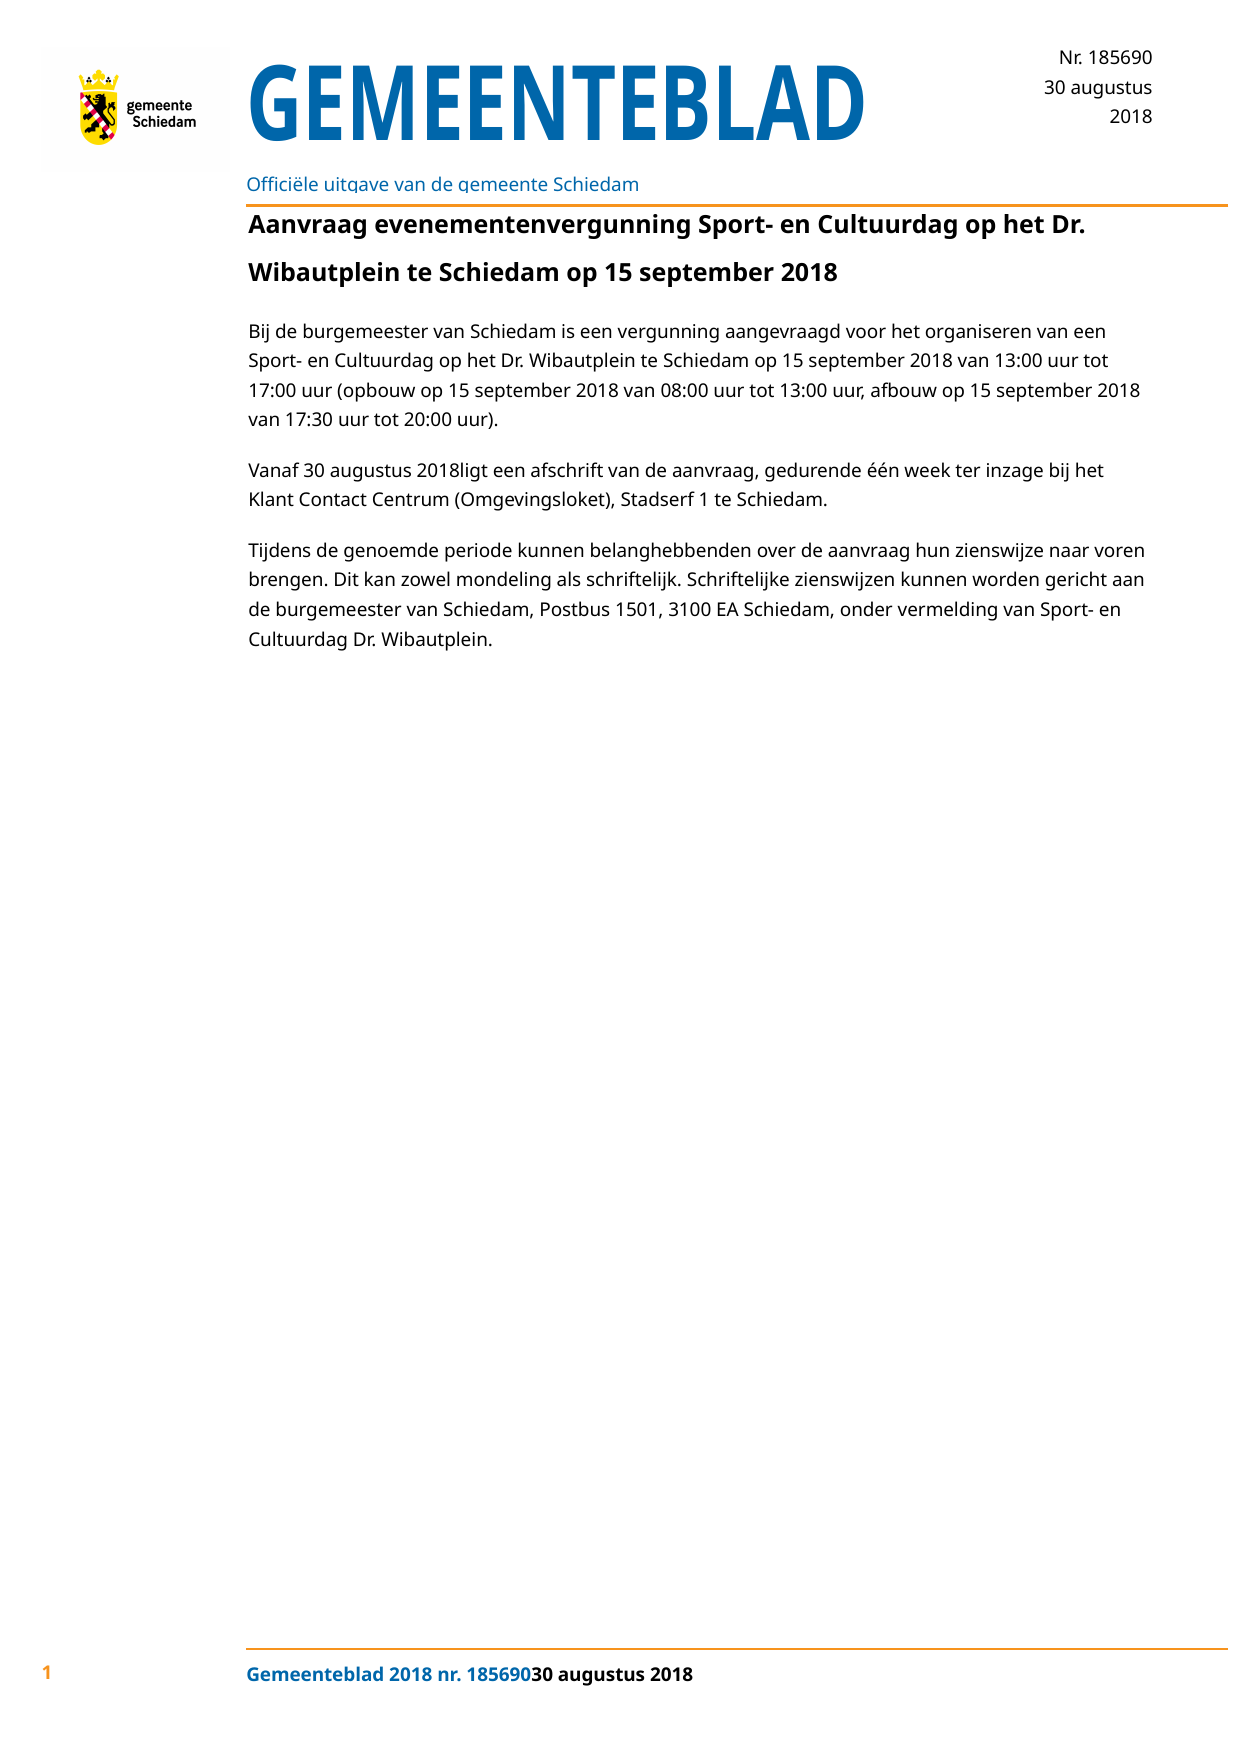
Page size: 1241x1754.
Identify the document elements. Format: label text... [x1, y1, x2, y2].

text Aanvraag evenementenvergunning Sport- en Cultuurdag op het Dr. Wibautplein te Schiedam op 15 september 2018 [248, 207, 1152, 288]
text Tijdens de genoemde periode kunnen belanghebbenden over de aanvraag hun zienswijze naar voren brengen. Dit kan zowel mondeling als schriftelijk. Schriftelijke zienswijzen kunnen worden gericht aan de burgemeester van Schiedam, Postbus 1501, 3100 EA Schiedam, onder vermelding van Sport- en Cultuurdag Dr. Wibautplein. [248, 537, 1152, 652]
text Bij de burgemeester van Schiedam is een vergunning aangevraagd voor het organiseren van een Sport- en Cultuurdag op het Dr. Wibautplein te Schiedam op 15 september 2018 van 13:00 uur tot 17:00 uur (opbouw op 15 september 2018 van 08:00 uur tot 13:00 uur, afbouw op 15 september 2018 van 17:30 uur tot 20:00 uur). [248, 318, 1152, 432]
picture [41, 47, 231, 172]
text Vanaf 30 augustus 2018ligt een afschrift van de aanvraag, gedurende één week ter inzage bij het Klant Contact Centrum (Omgevingsloket), Stadserf 1 te Schiedam. [248, 457, 1152, 512]
